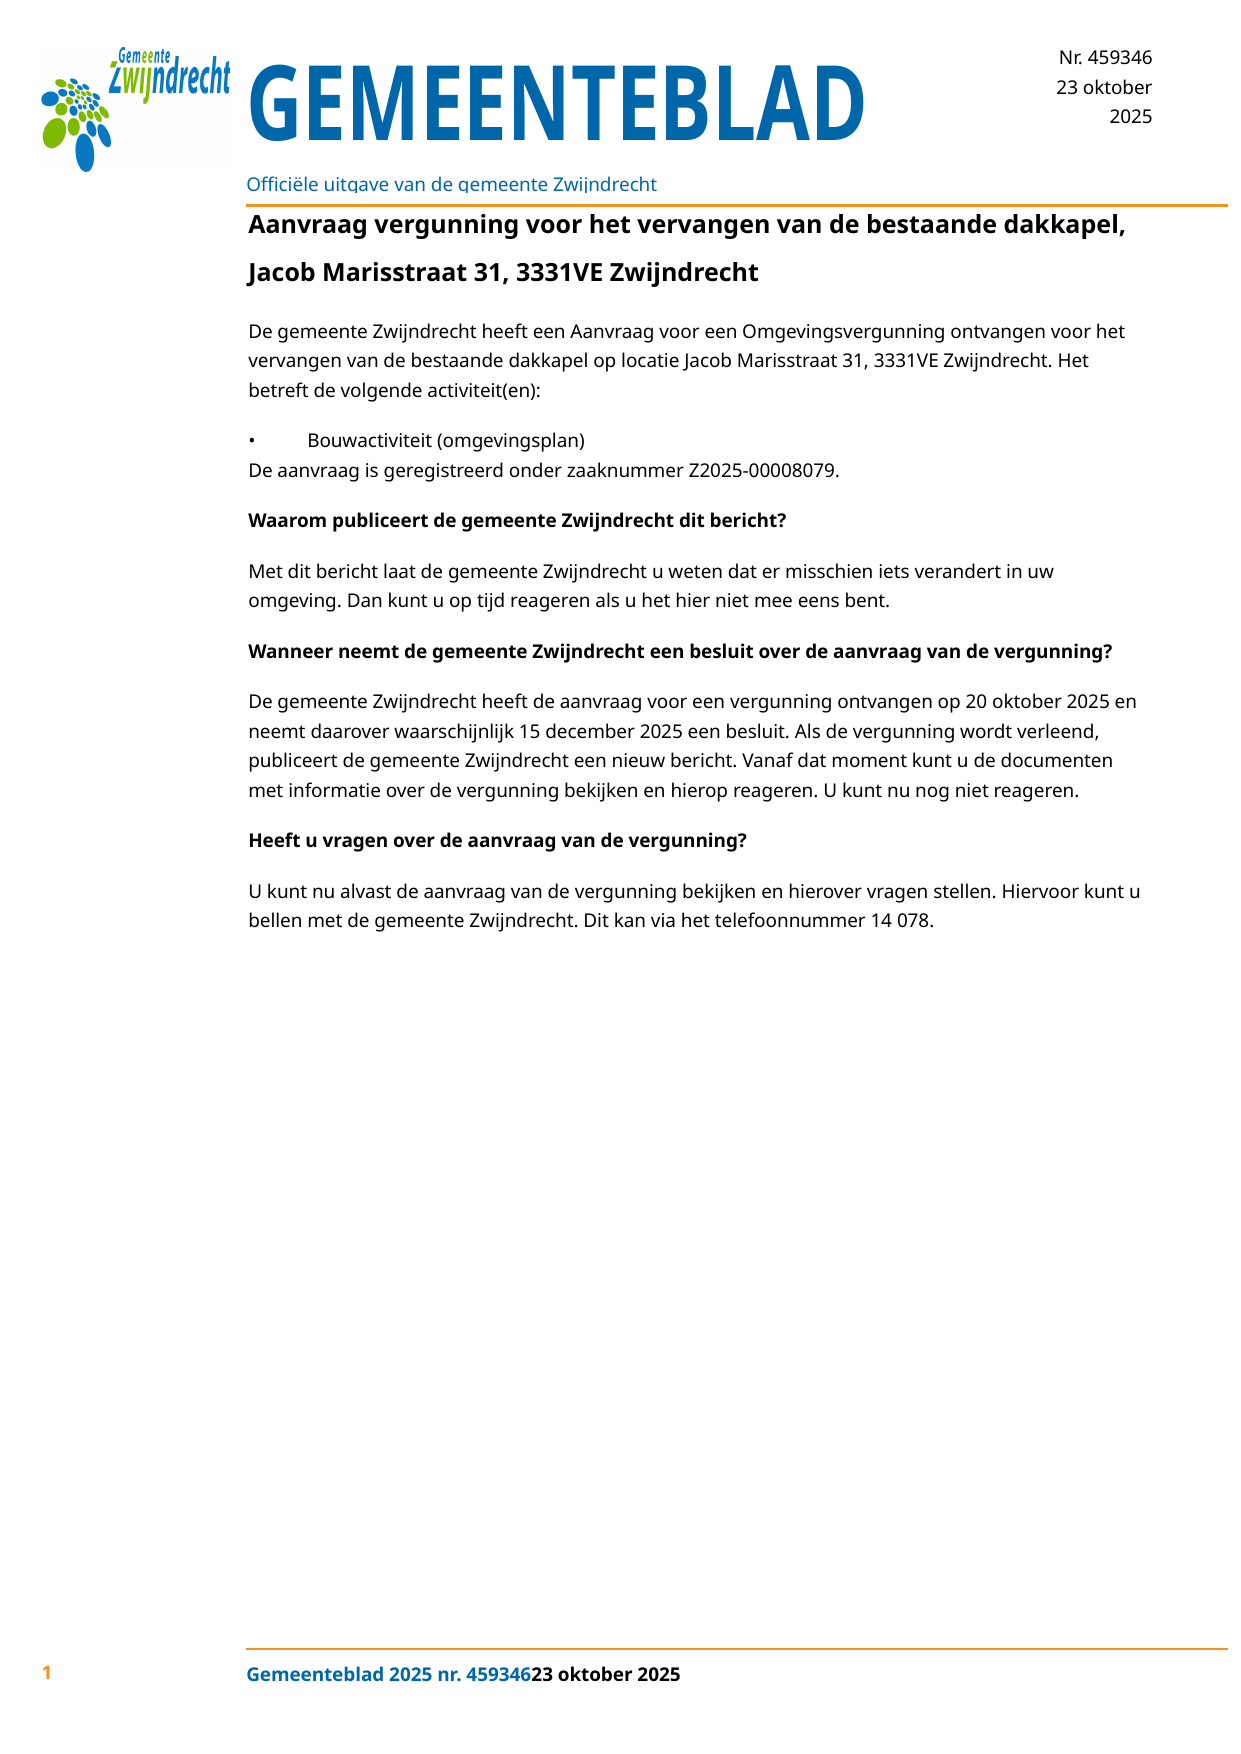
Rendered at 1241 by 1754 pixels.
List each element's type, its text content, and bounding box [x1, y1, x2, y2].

text Heeft u vragen over de aanvraag van de vergunning? [248, 827, 1152, 853]
text De aanvraag is geregistreerd onder zaaknummer Z2025-00008079. [248, 457, 1152, 483]
text Aanvraag vergunning voor het vervangen van de bestaande dakkapel, Jacob Marisstraat 31, 3331VE Zwijndrecht [248, 207, 1152, 288]
text Met dit bericht laat de gemeente Zwijndrecht u weten dat er misschien iets verandert in uw omgeving. Dan kunt u op tijd reageren als u het hier niet mee eens bent. [248, 558, 1152, 613]
text Wanneer neemt de gemeente Zwijndrecht een besluit over de aanvraag van de vergunning? [248, 638, 1152, 664]
text Waarom publiceert de gemeente Zwijndrecht dit bericht? [248, 507, 1152, 533]
list Bouwactiviteit (omgevingsplan) [248, 427, 1152, 453]
text De gemeente Zwijndrecht heeft de aanvraag voor een vergunning ontvangen op 20 oktober 2025 en neemt daarover waarschijnlijk 15 december 2025 een besluit. Als de vergunning wordt verleend, publiceert de gemeente Zwijndrecht een nieuw bericht. Vanaf dat moment kunt u de documenten met informatie over de vergunning bekijken en hierop reageren. U kunt nu nog niet reageren. [248, 688, 1152, 803]
text U kunt nu alvast de aanvraag van de vergunning bekijken en hierover vragen stellen. Hiervoor kunt u bellen met de gemeente Zwijndrecht. Dit kan via het telefoonnummer 14 078. [248, 878, 1152, 933]
picture [41, 47, 231, 172]
text De gemeente Zwijndrecht heeft een Aanvraag voor een Omgevingsvergunning ontvangen voor het vervangen van de bestaande dakkapel op locatie Jacob Marisstraat 31, 3331VE Zwijndrecht. Het betreft de volgende activiteit(en): [248, 318, 1152, 403]
